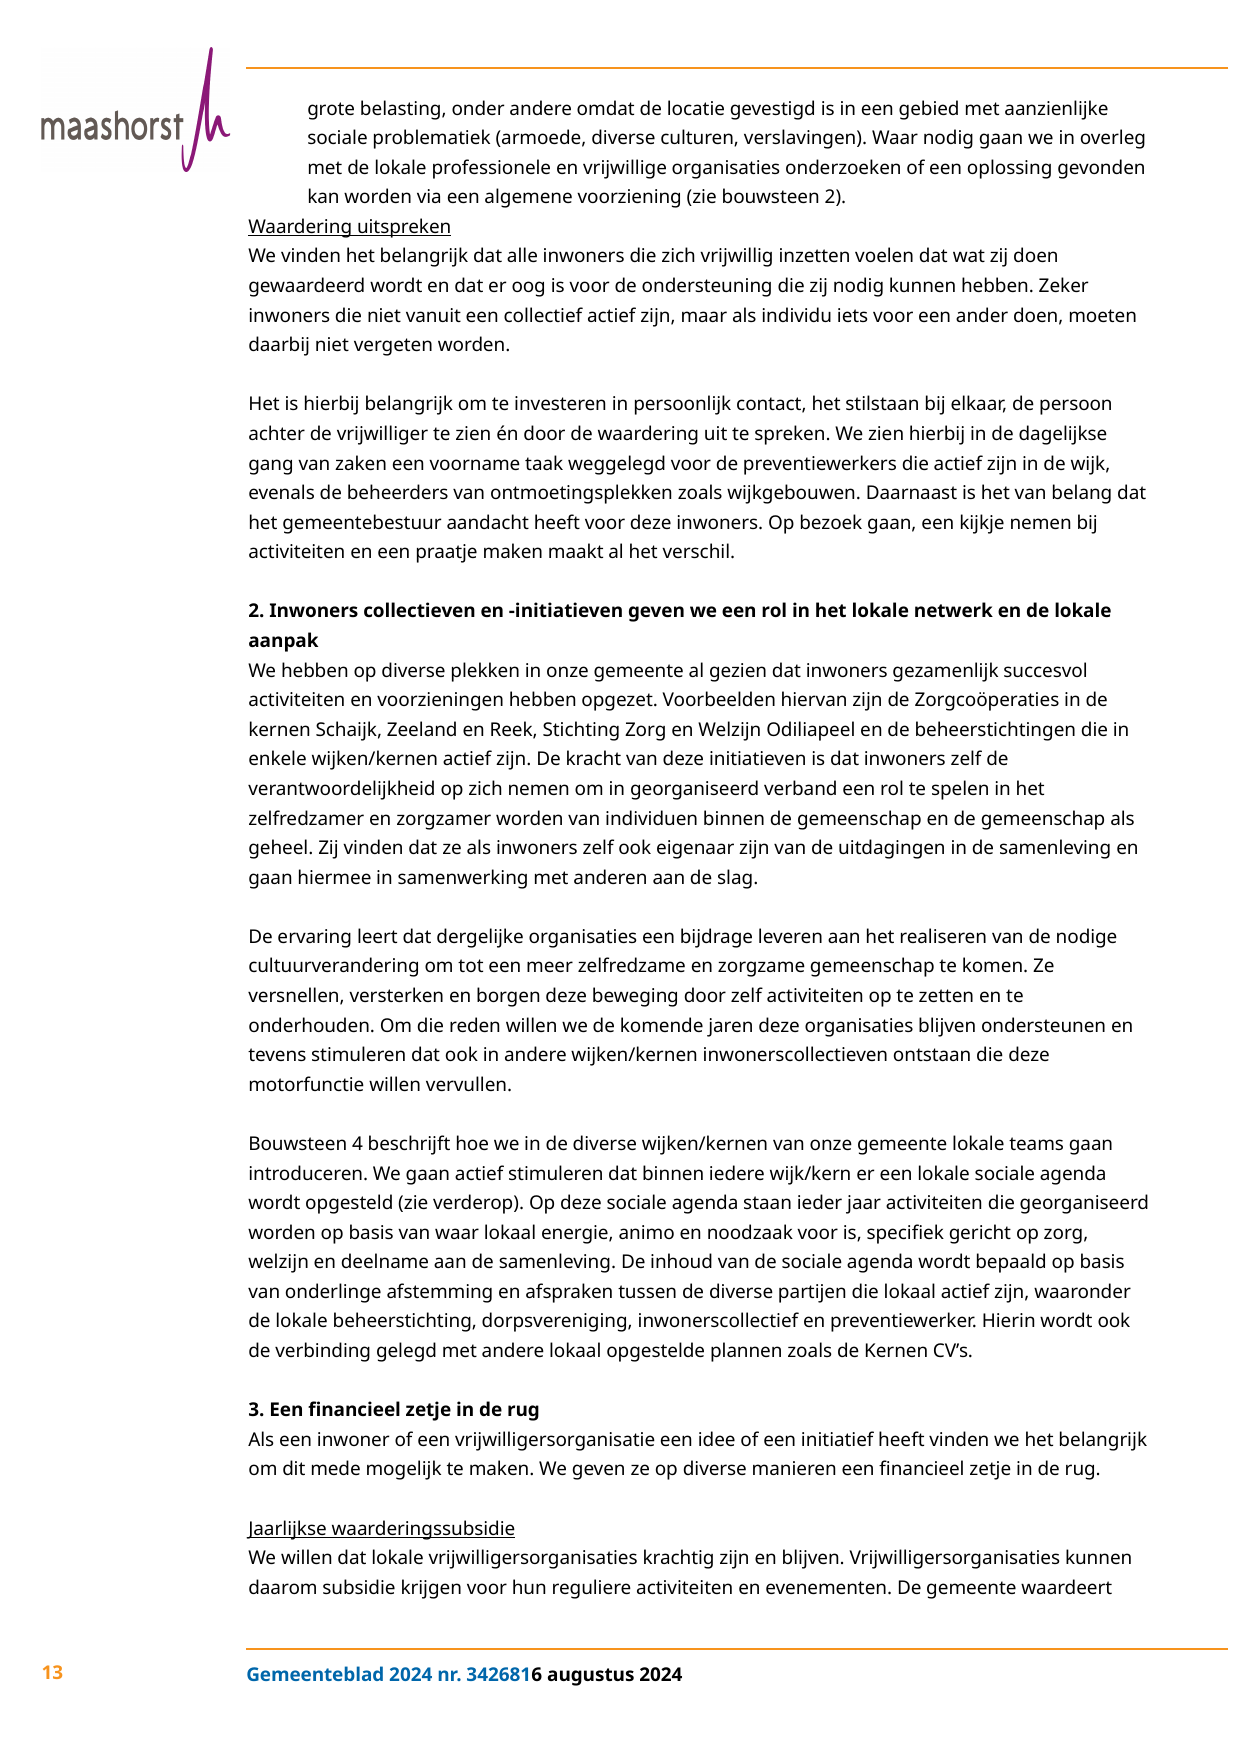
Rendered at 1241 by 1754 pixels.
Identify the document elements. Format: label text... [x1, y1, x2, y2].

text We hebben op diverse plekken in onze gemeente al gezien dat inwoners gezamenlijk succesvol activiteiten en voorzieningen hebben opgezet. Voorbeelden hiervan zijn de Zorgcoöperaties in de kernen Schaijk, Zeeland en Reek, Stichting Zorg en Welzijn Odiliapeel en de beheerstichtingen die in enkele wijken/kernen actief zijn. De kracht van deze initiatieven is dat inwoners zelf de verantwoordelijkheid op zich nemen om in georganiseerd verband een rol te spelen in het zelfredzamer en zorgzamer worden van individuen binnen de gemeenschap en de gemeenschap als geheel. Zij vinden dat ze als inwoners zelf ook eigenaar zijn van de uitdagingen in de samenleving en gaan hiermee in samenwerking met anderen aan de slag. [248, 657, 1152, 890]
text De ervaring leert dat dergelijke organisaties een bijdrage leveren aan het realiseren van de nodige cultuurverandering om tot een meer zelfredzame en zorgzame gemeenschap te komen. Ze versnellen, versterken en borgen deze beweging door zelf activiteiten op te zetten en te onderhouden. Om die reden willen we de komende jaren deze organisaties blijven ondersteunen en tevens stimuleren dat ook in andere wijken/kernen inwonerscollectieven ontstaan die deze motorfunctie willen vervullen. [248, 923, 1152, 1097]
text 2. Inwoners collectieven en -initiatieven geven we een rol in het lokale netwerk en de lokale aanpak [248, 598, 1152, 653]
text Waardering uitspreken [248, 213, 1152, 239]
text 3. Een financieel zetje in de rug [248, 1396, 1152, 1422]
text Als een inwoner of een vrijwilligersorganisatie een idee of een initiatief heeft vinden we het belangrijk om dit mede mogelijk te maken. We geven ze op diverse manieren een financieel zetje in de rug. [248, 1426, 1152, 1481]
picture [41, 47, 231, 172]
text We vinden het belangrijk dat alle inwoners die zich vrijwillig inzetten voelen dat wat zij doen gewaardeerd wordt en dat er oog is voor de ondersteuning die zij nodig kunnen hebben. Zeker inwoners die niet vanuit een collectief actief zijn, maar als individu iets voor een ander doen, moeten daarbij niet vergeten worden. [248, 243, 1152, 357]
text Het is hierbij belangrijk om te investeren in persoonlijk contact, het stilstaan bij elkaar, de persoon achter de vrijwilliger te zien én door de waardering uit te spreken. We zien hierbij in de dagelijkse gang van zaken een voorname taak weggelegd voor de preventiewerkers die actief zijn in de wijk, evenals de beheerders van ontmoetingsplekken zoals wijkgebouwen. Daarnaast is het van belang dat het gemeentebestuur aandacht heeft voor deze inwoners. Op bezoek gaan, een kijkje nemen bij activiteiten en een praatje maken maakt al het verschil. [248, 391, 1152, 564]
text We willen dat lokale vrijwilligersorganisaties krachtig zijn en blijven. Vrijwilligersorganisaties kunnen daarom subsidie krijgen voor hun reguliere activiteiten en evenementen. De gemeente waardeert [248, 1544, 1152, 1600]
text Jaarlijkse waarderingssubsidie [248, 1515, 1152, 1541]
list grote belasting, onder andere omdat de locatie gevestigd is in een gebied met aanzienlijke sociale problematiek (armoede, diverse culturen, verslavingen). Waar nodig gaan we in overleg met de lokale professionele en vrijwillige organisaties onderzoeken of een oplossing gevonden kan worden via een algemene voorziening (zie bouwsteen 2). [248, 95, 1152, 209]
text Bouwsteen 4 beschrijft hoe we in de diverse wijken/kernen van onze gemeente lokale teams gaan introduceren. We gaan actief stimuleren dat binnen iedere wijk/kern er een lokale sociale agenda wordt opgesteld (zie verderop). Op deze sociale agenda staan ieder jaar activiteiten die georganiseerd worden op basis van waar lokaal energie, animo en noodzaak voor is, specifiek gericht op zorg, welzijn en deelname aan de samenleving. De inhoud van de sociale agenda wordt bepaald op basis van onderlinge afstemming en afspraken tussen de diverse partijen die lokaal actief zijn, waaronder de lokale beheerstichting, dorpsvereniging, inwonerscollectief en preventiewerker. Hierin wordt ook de verbinding gelegd met andere lokaal opgestelde plannen zoals de Kernen CV’s. [248, 1130, 1152, 1363]
